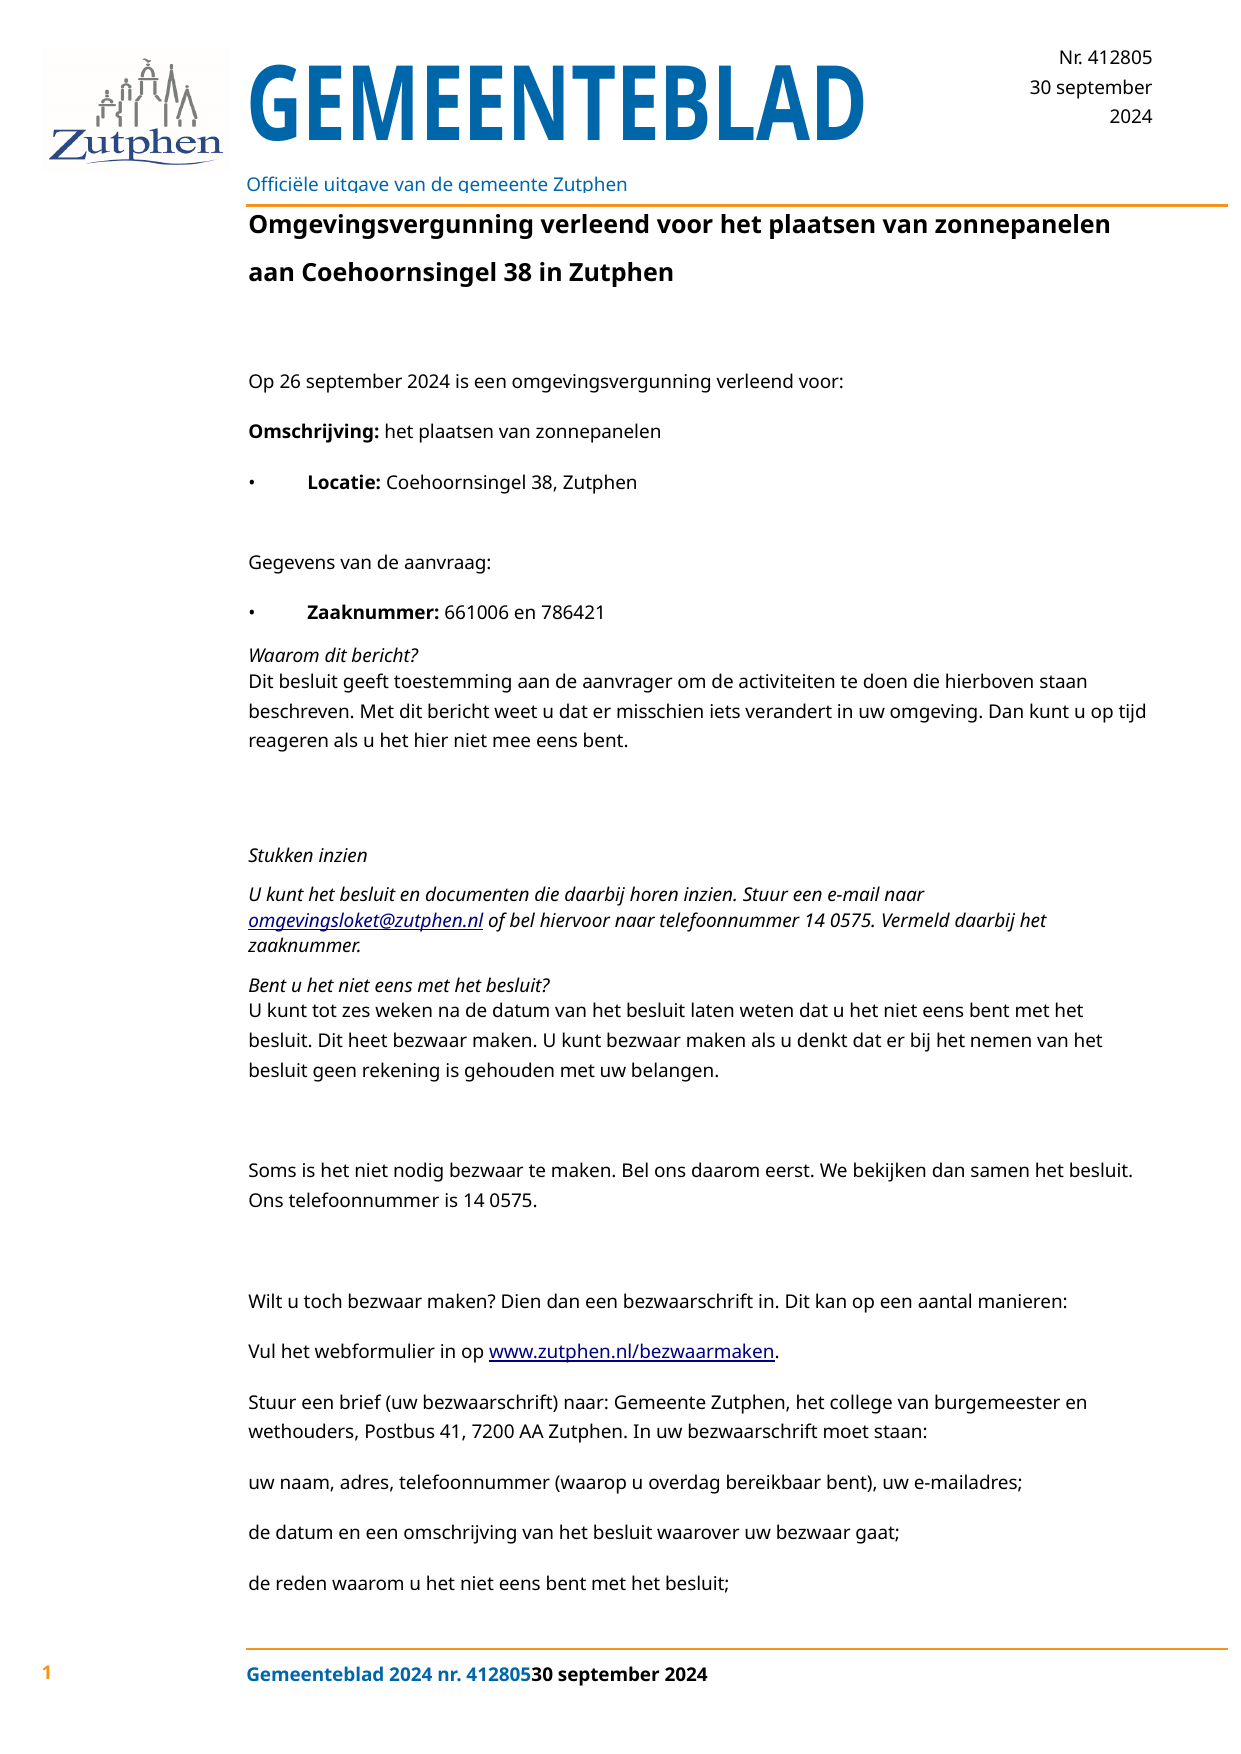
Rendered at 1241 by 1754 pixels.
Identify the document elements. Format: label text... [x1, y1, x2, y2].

text Dit besluit geeft toestemming aan de aanvrager om de activiteiten te doen die hierboven staan beschreven. Met dit bericht weet u dat er misschien iets verandert in uw omgeving. Dan kunt u op tijd reageren als u het hier niet mee eens bent. [248, 668, 1152, 753]
text Omschrijving: het plaatsen van zonnepanelen [248, 419, 1152, 444]
text de datum en een omschrijving van het besluit waarover uw bezwaar gaat; [248, 1519, 1152, 1545]
text U kunt tot zes weken na de datum van het besluit laten weten dat u het niet eens bent met het besluit. Dit heet bezwaar maken. U kunt bezwaar maken als u denkt dat er bij het nemen van het besluit geen rekening is gehouden met uw belangen. [248, 998, 1152, 1083]
text Bent u het niet eens met het besluit? [248, 972, 1152, 998]
list Zaaknummer: 661006 en 786421 [248, 599, 1152, 625]
list Locatie: Coehoornsingel 38, Zutphen [248, 469, 1152, 495]
text Gegevens van de aanvraag: [248, 549, 1152, 575]
text U kunt het besluit en documenten die daarbij horen inzien. Stuur een e-mail naar omgevingsloket@zutphen.nl of bel hiervoor naar telefoonnummer 14 0575. Vermeld daarbij het zaaknummer. [248, 881, 1152, 958]
text uw naam, adres, telefoonnummer (waarop u overdag bereikbaar bent), uw e-mailadres; [248, 1469, 1152, 1495]
picture [41, 47, 231, 172]
text Vul het webformulier in op www.zutphen.nl/bezwaarmaken. [248, 1338, 1152, 1364]
text de reden waarom u het niet eens bent met het besluit; [248, 1570, 1152, 1596]
text Stukken inzien [248, 842, 1152, 868]
text Soms is het niet nodig bezwaar te maken. Bel ons daarom eerst. We bekijken dan samen het besluit. Ons telefoonnummer is 14 0575. [248, 1158, 1152, 1213]
text Omgevingsvergunning verleend voor het plaatsen van zonnepanelen aan Coehoornsingel 38 in Zutphen [248, 207, 1152, 288]
text Wilt u toch bezwaar maken? Dien dan een bezwaarschrift in. Dit kan op een aantal manieren: [248, 1288, 1152, 1314]
text Op 26 september 2024 is een omgevingsvergunning verleend voor: [248, 368, 1152, 394]
text Stuur een brief (uw bezwaarschrift) naar: Gemeente Zutphen, het college van burgemeester en wethouders, Postbus 41, 7200 AA Zutphen. In uw bezwaarschrift moet staan: [248, 1389, 1152, 1444]
text Waarom dit bericht? [248, 643, 1152, 668]
